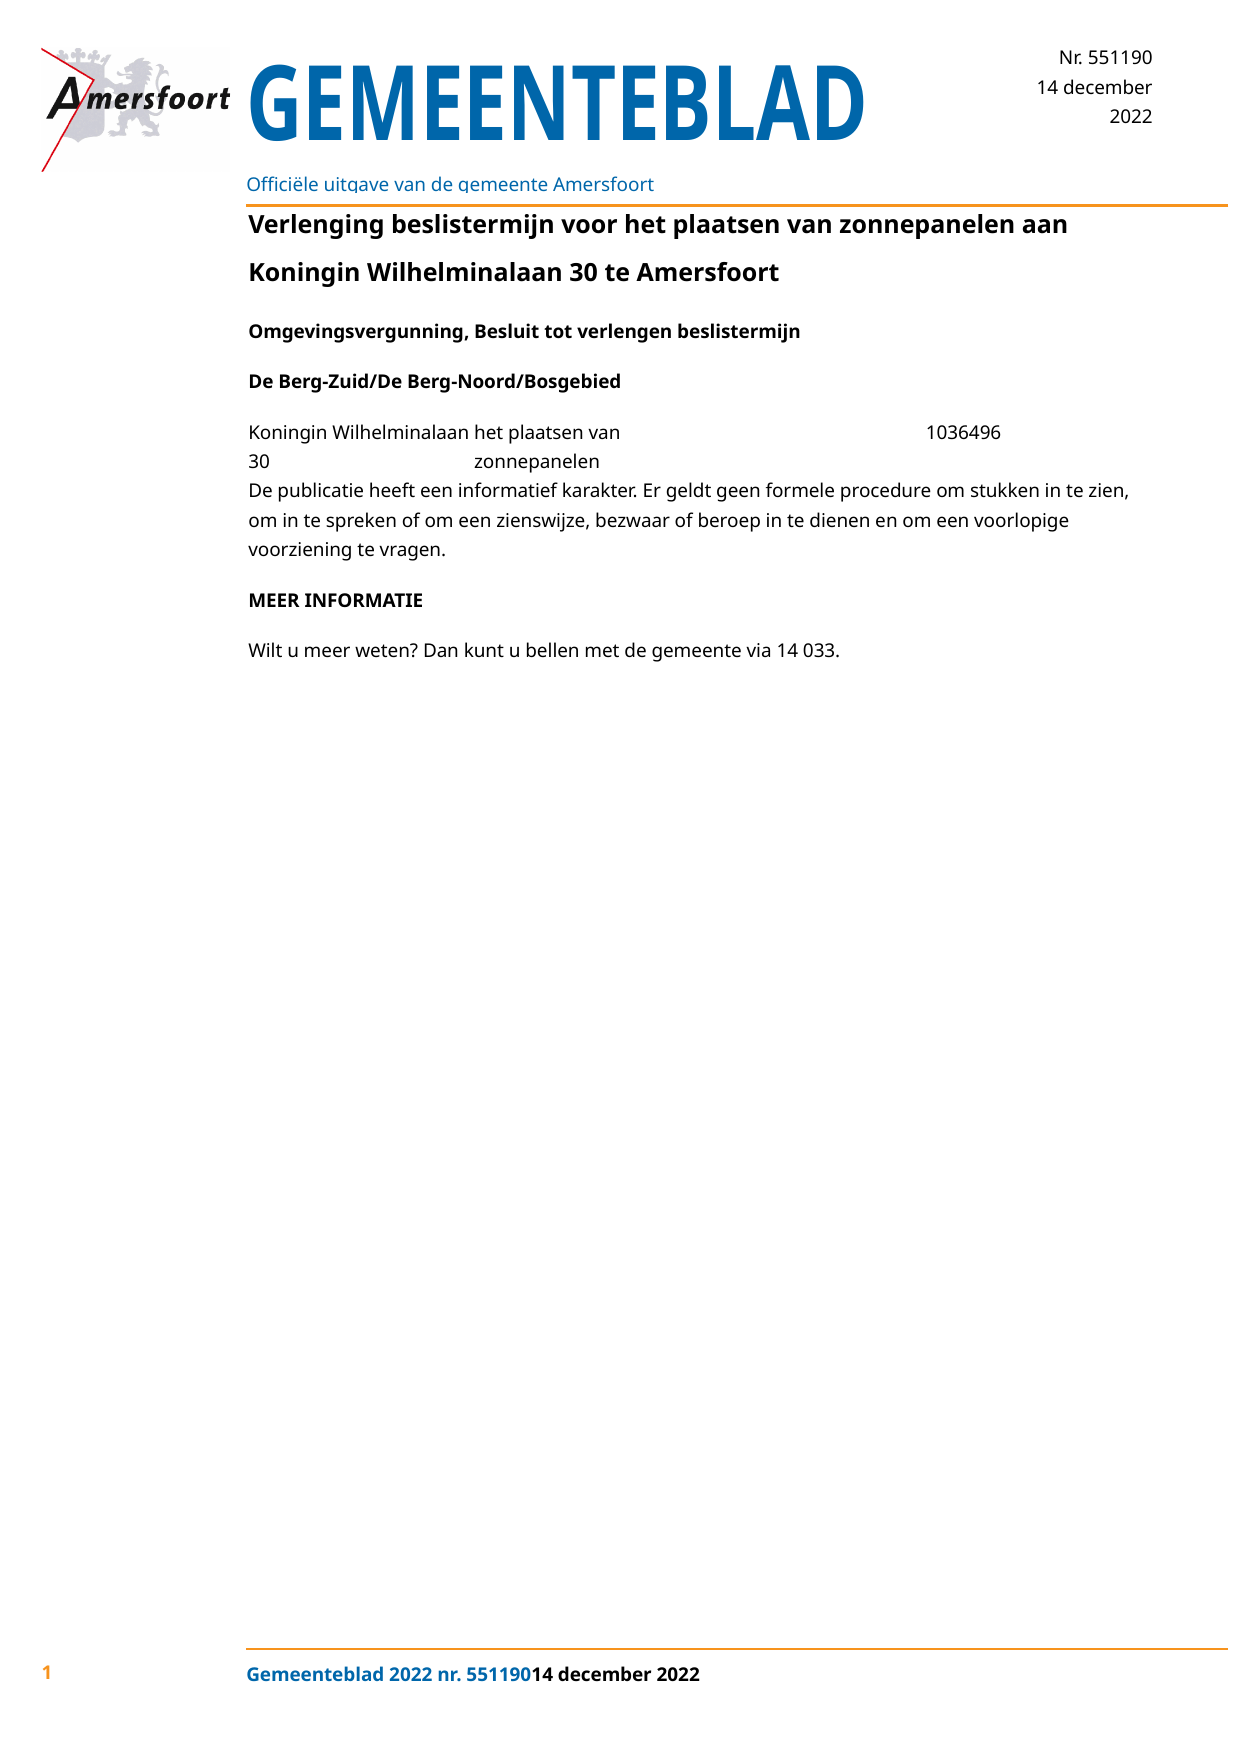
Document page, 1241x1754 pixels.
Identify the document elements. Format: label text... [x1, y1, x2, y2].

text MEER INFORMATIE [248, 587, 1152, 613]
table_header 1036496 [926, 419, 1152, 474]
text Omgevingsvergunning, Besluit tot verlengen beslistermijn [248, 318, 1152, 344]
table_header Koningin Wilhelminalaan 30 [248, 419, 474, 474]
text De Berg-Zuid/De Berg-Noord/Bosgebied [248, 368, 1152, 394]
text De publicatie heeft een informatief karakter. Er geldt geen formele procedure om stukken in te zien, om in te spreken of om een zienswijze, bezwaar of beroep in te dienen en om een voorlopige voorziening te vragen. [248, 477, 1152, 562]
text Verlenging beslistermijn voor het plaatsen van zonnepanelen aan Koningin Wilhelminalaan 30 te Amersfoort [248, 207, 1152, 288]
table_header [700, 419, 926, 474]
text Wilt u meer weten? Dan kunt u bellen met de gemeente via 14 033. [248, 637, 1152, 663]
picture [41, 47, 231, 172]
table_header het plaatsen van zonnepanelen [474, 419, 700, 474]
